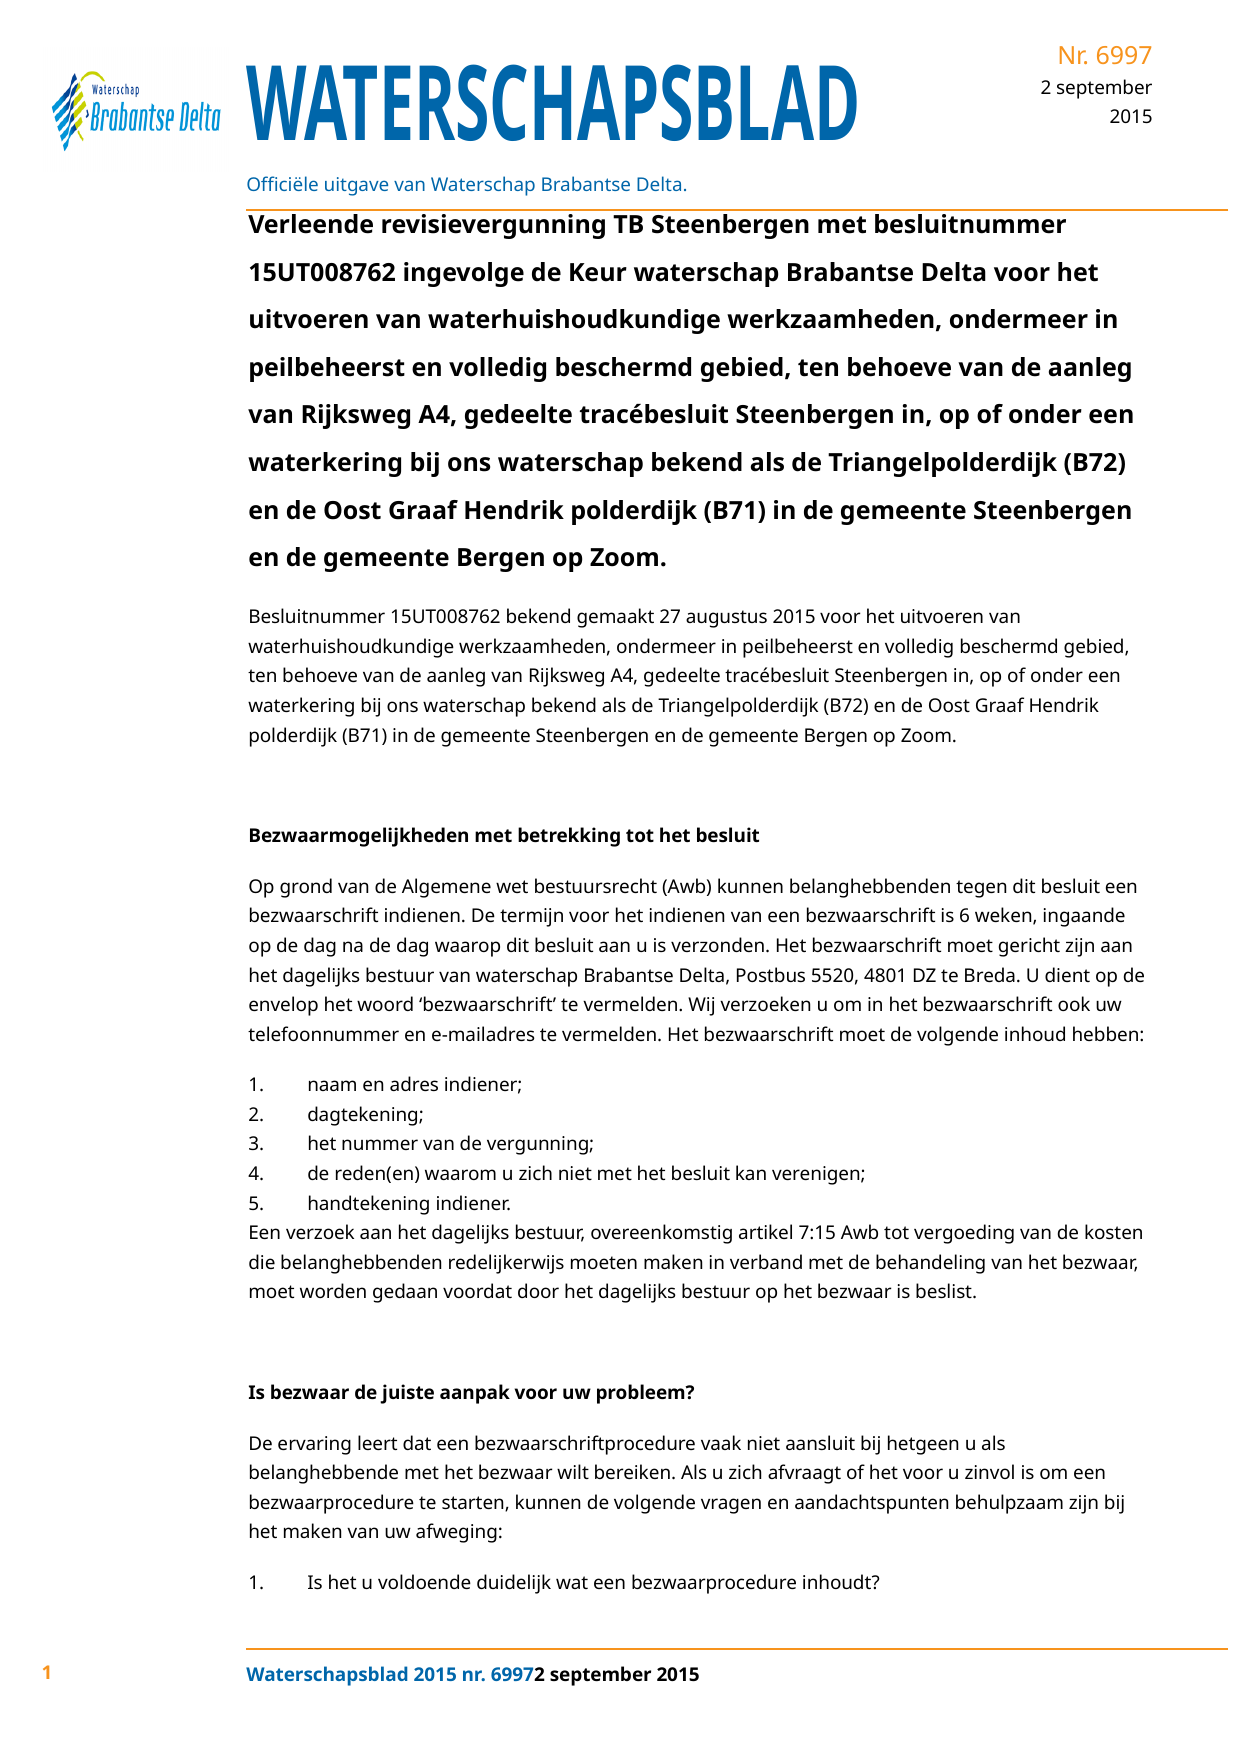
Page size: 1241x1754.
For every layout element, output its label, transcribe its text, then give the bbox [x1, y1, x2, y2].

list het nummer van de vergunning; [248, 1131, 1152, 1156]
picture [41, 47, 231, 172]
text Op grond van de Algemene wet bestuursrecht (Awb) kunnen belanghebbenden tegen dit besluit een bezwaarschrift indienen. De termijn voor het indienen van een bezwaarschrift is 6 weken, ingaande op de dag na de dag waarop dit besluit aan u is verzonden. Het bezwaarschrift moet gericht zijn aan het dagelijks bestuur van waterschap Brabantse Delta, Postbus 5520, 4801 DZ te Breda. U dient op de envelop het woord ‘bezwaarschrift’ te vermelden. Wij verzoeken u om in het bezwaarschrift ook uw telefoonnummer en e‑mailadres te vermelden. Het bezwaarschrift moet de volgende inhoud hebben: [248, 873, 1152, 1047]
text Een verzoek aan het dagelijks bestuur, overeenkomstig artikel 7:15 Awb tot vergoeding van de kosten die belanghebbenden redelijkerwijs moeten maken in verband met de behandeling van het bezwaar, moet worden gedaan voordat door het dagelijks bestuur op het bezwaar is beslist. [248, 1219, 1152, 1304]
text Bezwaarmogelijkheden met betrekking tot het besluit [248, 823, 1152, 848]
text Verleende revisievergunning TB Steenbergen met besluitnummer 15UT008762 ingevolge de Keur waterschap Brabantse Delta voor het uitvoeren van waterhuishoudkundige werkzaamheden, ondermeer in peilbeheerst en volledig beschermd gebied, ten behoeve van de aanleg van Rijksweg A4, gedeelte tracébesluit Steenbergen in, op of onder een waterkering bij ons waterschap bekend als de Triangelpolderdijk (B72) en de Oost Graaf Hendrik polderdijk (B71) in de gemeente Steenbergen en de gemeente Bergen op Zoom. [248, 211, 1152, 574]
text De ervaring leert dat een bezwaarschriftprocedure vaak niet aansluit bij hetgeen u als belanghebbende met het bezwaar wilt bereiken. Als u zich afvraagt of het voor u zinvol is om een bezwaarprocedure te starten, kunnen de volgende vragen en aandachtspunten behulpzaam zijn bij het maken van uw afweging: [248, 1430, 1152, 1544]
list de reden(en) waarom u zich niet met het besluit kan verenigen; [248, 1160, 1152, 1186]
list handtekening indiener. [248, 1190, 1152, 1216]
text Besluitnummer 15UT008762 bekend gemaakt 27 augustus 2015 voor het uitvoeren van waterhuishoudkundige werkzaamheden, ondermeer in peilbeheerst en volledig beschermd gebied, ten behoeve van de aanleg van Rijksweg A4, gedeelte tracébesluit Steenbergen in, op of onder een waterkering bij ons waterschap bekend als de Triangelpolderdijk (B72) en de Oost Graaf Hendrik polderdijk (B71) in de gemeente Steenbergen en de gemeente Bergen op Zoom. [248, 603, 1152, 748]
text Is bezwaar de juiste aanpak voor uw probleem? [248, 1379, 1152, 1405]
list dagtekening; [248, 1101, 1152, 1127]
list naam en adres indiener; [248, 1071, 1152, 1097]
list Is het u voldoende duidelijk wat een bezwaarprocedure inhoudt? [248, 1569, 1152, 1595]
